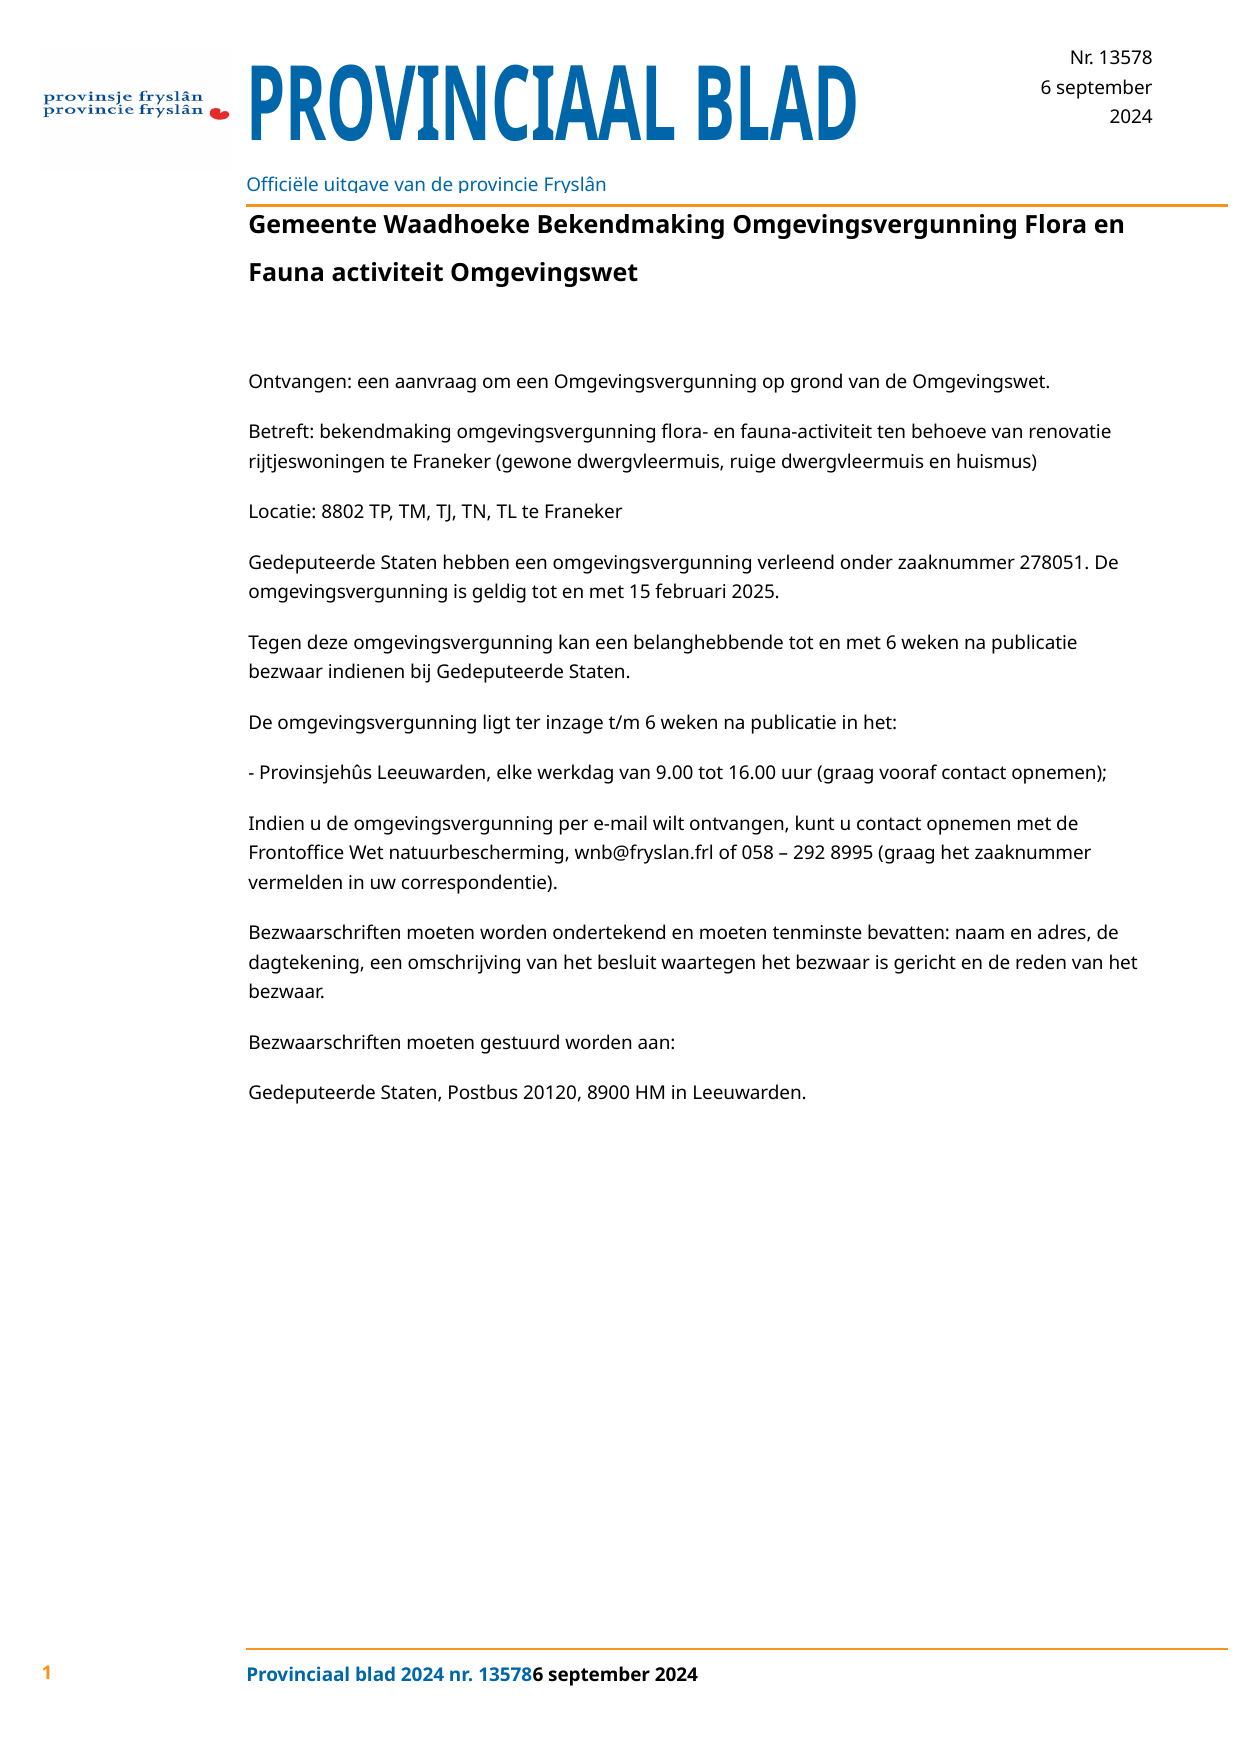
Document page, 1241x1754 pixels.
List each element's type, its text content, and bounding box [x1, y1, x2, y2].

text Tegen deze omgevingsvergunning kan een belanghebbende tot en met 6 weken na publicatie bezwaar indienen bij Gedeputeerde Staten. [248, 629, 1152, 684]
text Betreft: bekendmaking omgevingsvergunning flora- en fauna-activiteit ten behoeve van renovatie rijtjeswoningen te Franeker (gewone dwergvleermuis, ruige dwergvleermuis en huismus) [248, 419, 1152, 474]
text Bezwaarschriften moeten worden ondertekend en moeten tenminste bevatten: naam en adres, de dagtekening, een omschrijving van het besluit waartegen het bezwaar is gericht en de reden van het bezwaar. [248, 919, 1152, 1004]
text Gedeputeerde Staten hebben een omgevingsvergunning verleend onder zaaknummer 278051. De omgevingsvergunning is geldig tot en met 15 februari 2025. [248, 549, 1152, 604]
picture [41, 47, 231, 172]
text Locatie: 8802 TP, TM, TJ, TN, TL te Franeker [248, 499, 1152, 524]
text Indien u de omgevingsvergunning per e-mail wilt ontvangen, kunt u contact opnemen met de Frontoffice Wet natuurbescherming, wnb@fryslan.frl of 058 – 292 8995 (graag het zaaknummer vermelden in uw correspondentie). [248, 810, 1152, 895]
text Gemeente Waadhoeke Bekendmaking Omgevingsvergunning Flora en Fauna activiteit Omgevingswet [248, 207, 1152, 288]
text Ontvangen: een aanvraag om een Omgevingsvergunning op grond van de Omgevingswet. [248, 368, 1152, 394]
text Bezwaarschriften moeten gestuurd worden aan: [248, 1029, 1152, 1055]
text Gedeputeerde Staten, Postbus 20120, 8900 HM in Leeuwarden. [248, 1079, 1152, 1105]
text - Provinsjehûs Leeuwarden, elke werkdag van 9.00 tot 16.00 uur (graag vooraf contact opnemen); [248, 759, 1152, 785]
text De omgevingsvergunning ligt ter inzage t/m 6 weken na publicatie in het: [248, 709, 1152, 735]
